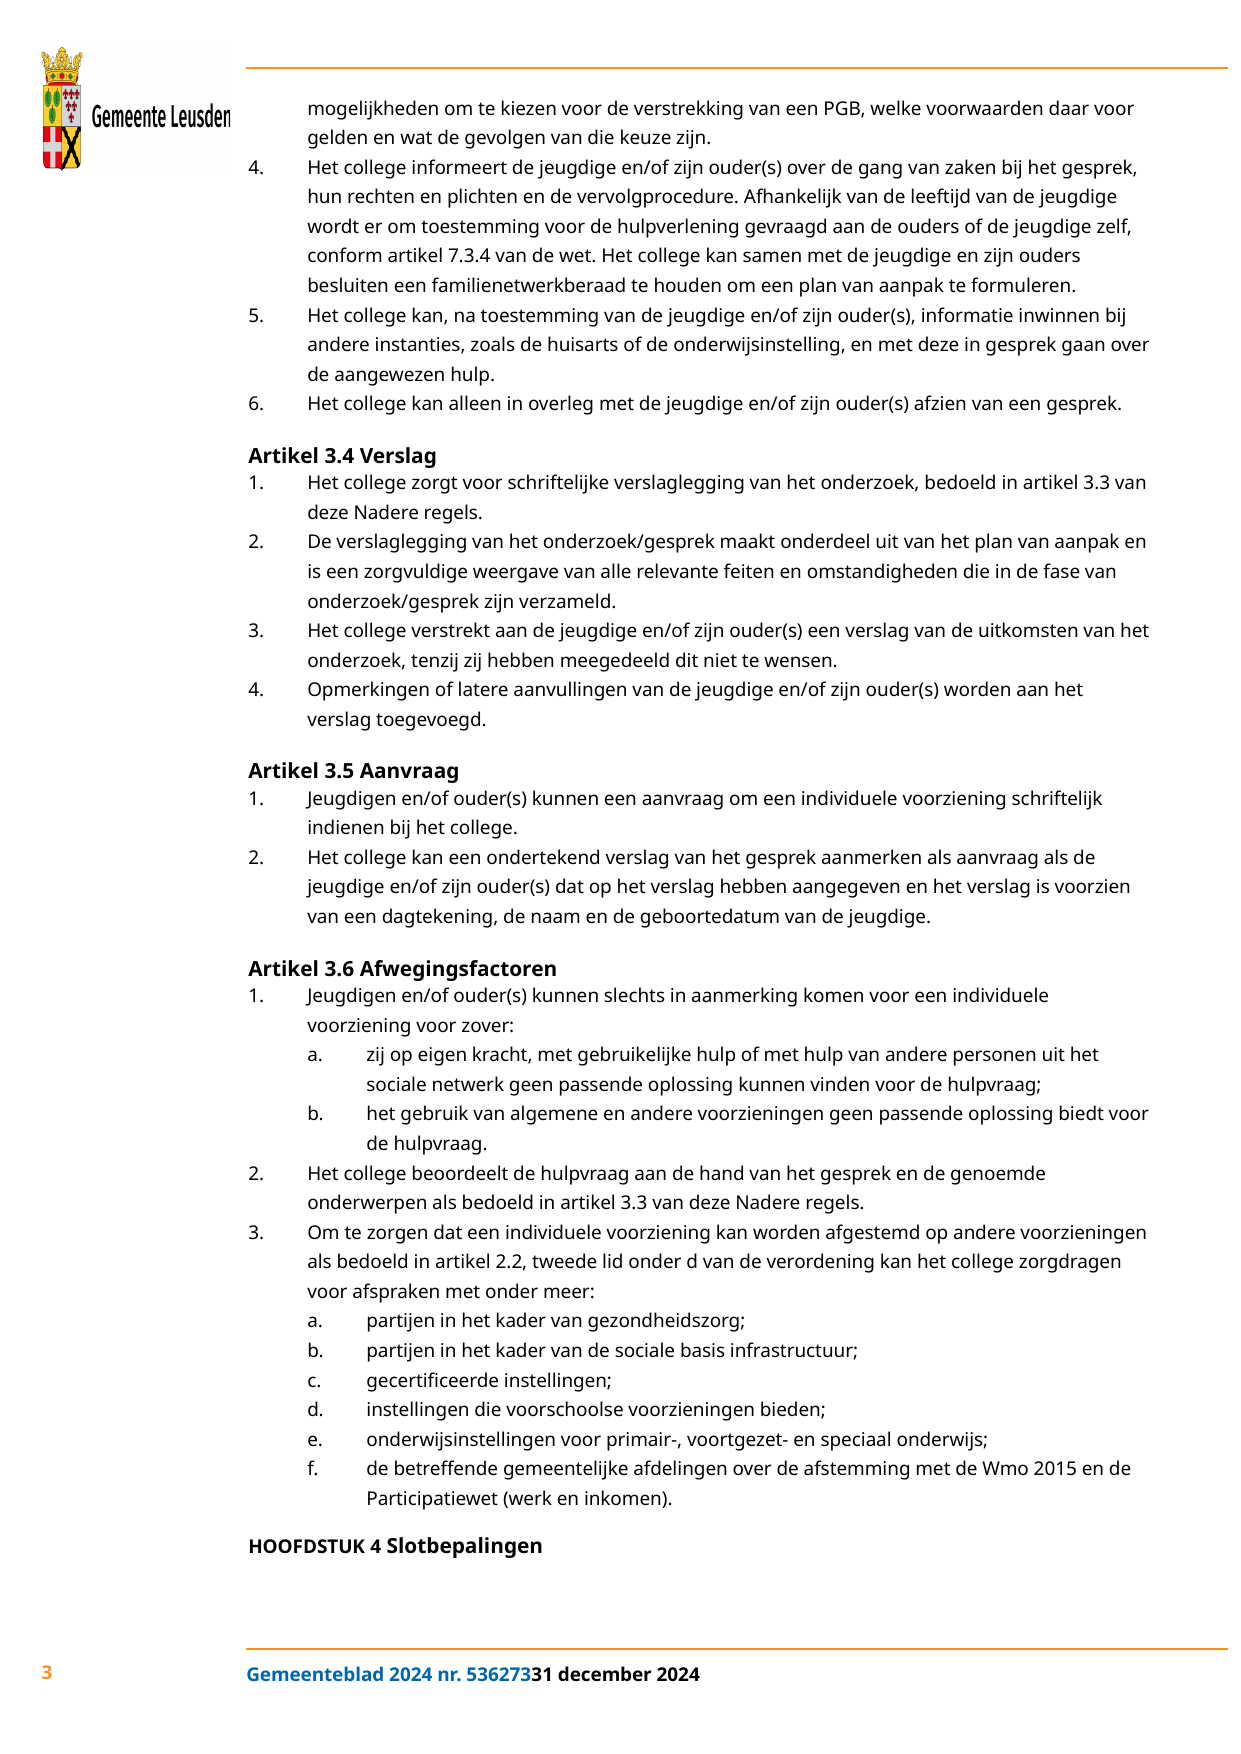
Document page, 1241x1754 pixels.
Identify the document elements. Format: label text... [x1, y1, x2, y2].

text Artikel 3.6 Afwegingsfactoren [248, 954, 1152, 982]
list instellingen die voorschoolse voorzieningen bieden; [307, 1396, 1152, 1422]
list Jeugdigen en/of ouder(s) kunnen slechts in aanmerking komen voor een individuele voorziening voor zover: [248, 982, 1152, 1037]
list Om te zorgen dat een individuele voorziening kan worden afgestemd op andere voorzieningen als bedoeld in artikel 2.2, tweede lid onder d van de verordening kan het college zorgdragen voor afspraken met onder meer: [248, 1219, 1152, 1304]
list Het college zorgt voor schriftelijke verslaglegging van het onderzoek, bedoeld in artikel 3.3 van deze Nadere regels. [248, 469, 1152, 525]
list Jeugdigen en/of ouder(s) kunnen een aanvraag om een individuele voorziening schriftelijk indienen bij het college. [248, 785, 1152, 840]
list Opmerkingen of latere aanvullingen van de jeugdige en/of zijn ouder(s) worden aan het verslag toegevoegd. [248, 677, 1152, 732]
list het gebruik van algemene en andere voorzieningen geen passende oplossing biedt voor de hulpvraag. [307, 1101, 1152, 1156]
list Het college kan een ondertekend verslag van het gesprek aanmerken als aanvraag als de jeugdige en/of zijn ouder(s) dat op het verslag hebben aangegeven en het verslag is voorzien van een dagtekening, de naam en de geboortedatum van de jeugdige. [248, 844, 1152, 929]
list Het college beoordeelt de hulpvraag aan de hand van het gesprek en de genoemde onderwerpen als bedoeld in artikel 3.3 van deze Nadere regels. [248, 1160, 1152, 1215]
list Het college kan, na toestemming van de jeugdige en/of zijn ouder(s), informatie inwinnen bij andere instanties, zoals de huisarts of de onderwijsinstelling, en met deze in gesprek gaan over de aangewezen hulp. [248, 302, 1152, 387]
list partijen in het kader van gezondheidszorg; [307, 1308, 1152, 1333]
text HOOFDSTUK 4 Slotbepalingen [248, 1531, 1152, 1559]
picture [41, 47, 231, 172]
list zij op eigen kracht, met gebruikelijke hulp of met hulp van andere personen uit het sociale netwerk geen passende oplossing kunnen vinden voor de hulpvraag; [307, 1041, 1152, 1097]
list De verslaglegging van het onderzoek/gesprek maakt onderdeel uit van het plan van aanpak en is een zorgvuldige weergave van alle relevante feiten en omstandigheden die in de fase van onderzoek/gesprek zijn verzameld. [248, 529, 1152, 613]
list partijen in het kader van de sociale basis infrastructuur; [307, 1337, 1152, 1363]
list gecertificeerde instellingen; [307, 1367, 1152, 1392]
list Het college informeert de jeugdige en/of zijn ouder(s) over de gang van zaken bij het gesprek, hun rechten en plichten en de vervolgprocedure. Afhankelijk van de leeftijd van de jeugdige wordt er om toestemming voor de hulpverlening gevraagd aan de ouders of de jeugdige zelf, conform artikel 7.3.4 van de wet. Het college kan samen met de jeugdige en zijn ouders besluiten een familienetwerkberaad te houden om een plan van aanpak te formuleren. [248, 154, 1152, 298]
text Artikel 3.4 Verslag [248, 441, 1152, 469]
list mogelijkheden om te kiezen voor de verstrekking van een PGB, welke voorwaarden daar voor gelden en wat de gevolgen van die keuze zijn. [248, 95, 1152, 150]
text Artikel 3.5 Aanvraag [248, 757, 1152, 785]
list de betreffende gemeentelijke afdelingen over de afstemming met de Wmo 2015 en de Participatiewet (werk en inkomen). [307, 1456, 1152, 1511]
list Het college verstrekt aan de jeugdige en/of zijn ouder(s) een verslag van de uitkomsten van het onderzoek, tenzij zij hebben meegedeeld dit niet te wensen. [248, 617, 1152, 673]
list onderwijsinstellingen voor primair-, voortgezet- en speciaal onderwijs; [307, 1426, 1152, 1452]
list Het college kan alleen in overleg met de jeugdige en/of zijn ouder(s) afzien van een gesprek. [248, 391, 1152, 416]
